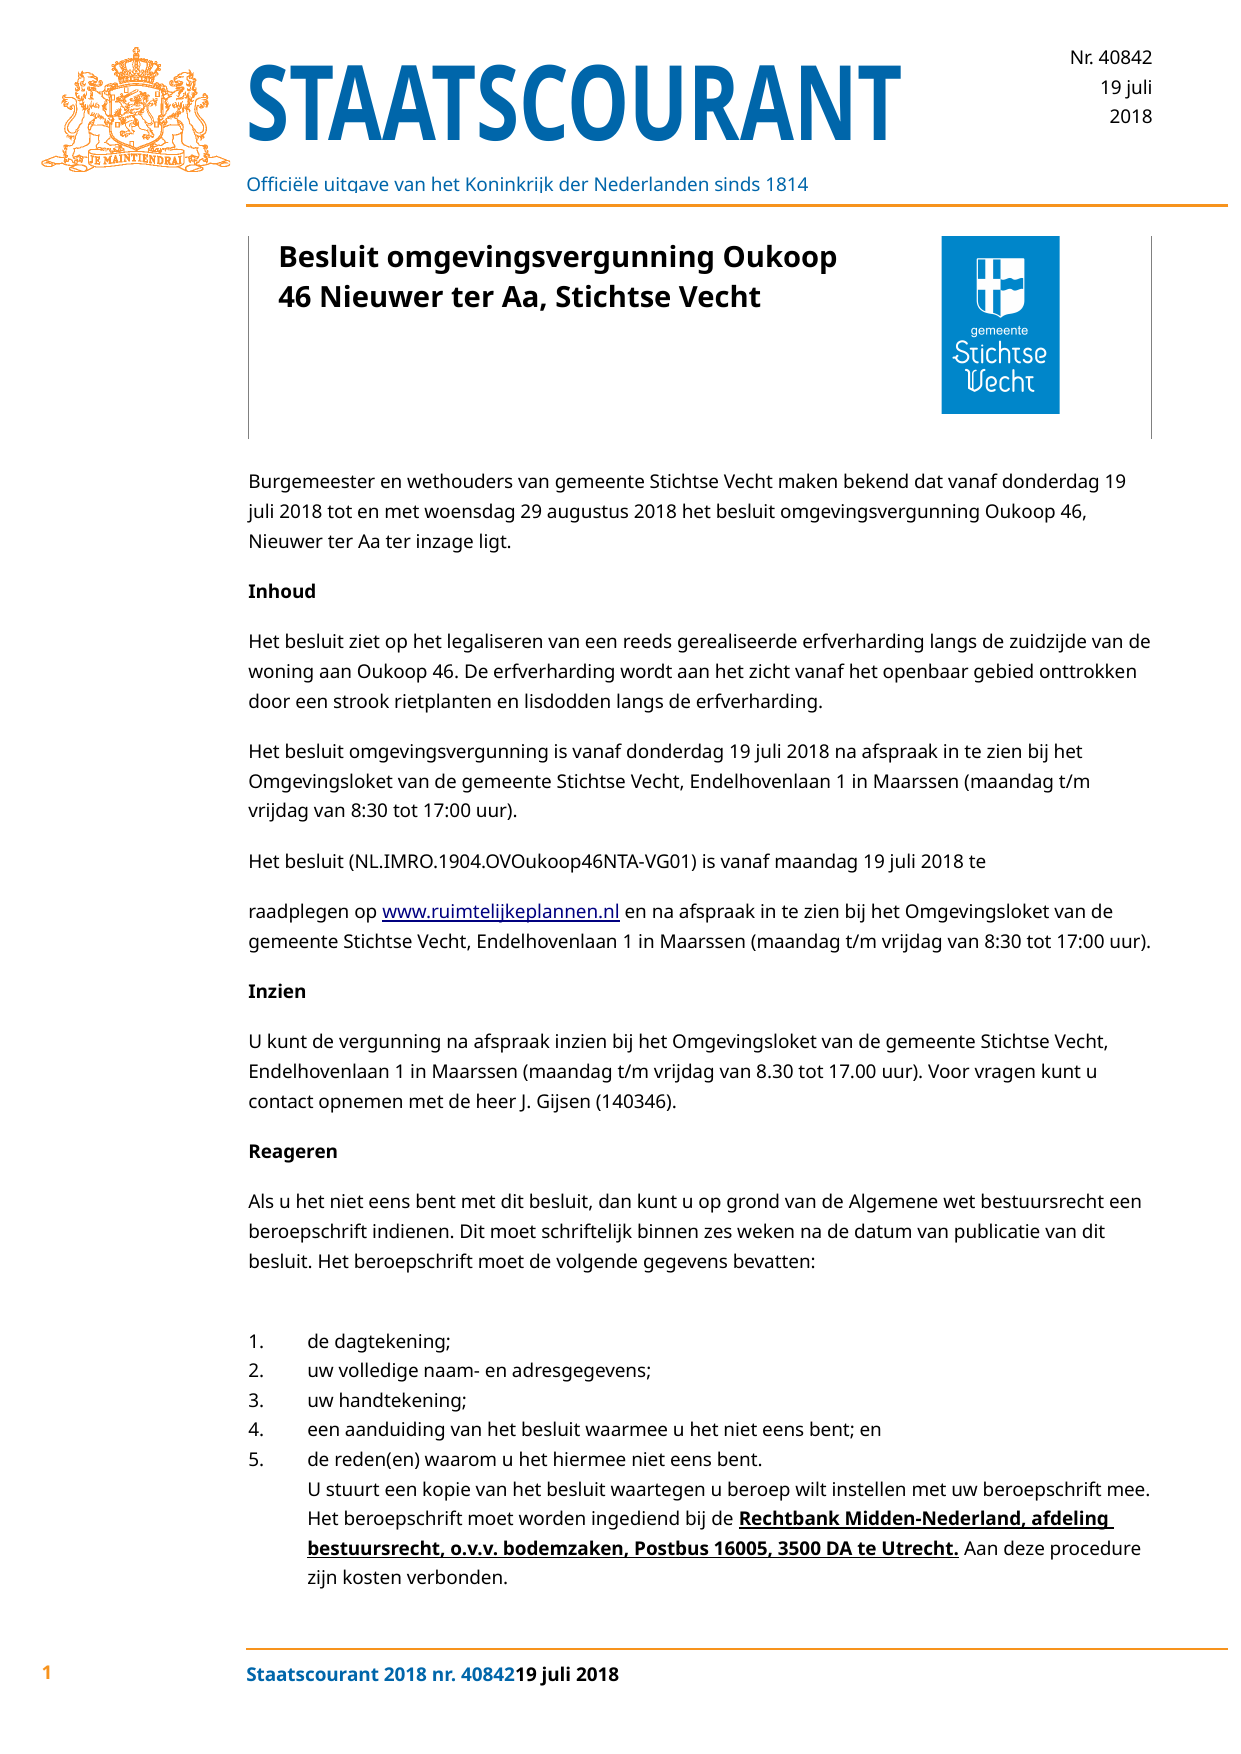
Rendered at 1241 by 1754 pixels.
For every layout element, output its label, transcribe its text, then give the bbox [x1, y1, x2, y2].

text Inzien [248, 978, 1152, 1004]
text Als u het niet eens bent met dit besluit, dan kunt u op grond van de Algemene wet bestuursrecht een beroepschrift indienen. Dit moet schriftelijk binnen zes weken na de datum van publicatie van dit besluit. Het beroepschrift moet de volgende gegevens bevatten: [248, 1189, 1152, 1273]
list uw handtekening; [248, 1387, 1152, 1413]
picture [1013, 370, 1020, 391]
list een aanduiding van het besluit waarmee u het niet eens bent; en [248, 1417, 1152, 1442]
text Het besluit (NL.IMRO.1904.OVOukoop46NTA-VG01) is vanaf maandag 19 juli 2018 te [248, 848, 1152, 873]
table_header Besluit omgevingsvergunning Oukoop 46 Nieuwer ter Aa, Stichtse Vecht [249, 236, 850, 439]
table_header [850, 414, 1151, 439]
list U stuurt een kopie van het besluit waartegen u beroep wilt instellen met uw beroepschrift mee. Het beroepschrift moet worden ingediend bij de Rechtbank Midden-Nederland, afdeling bestuursrecht, o.v.v. bodemzaken, Postbus 16005, 3500 DA te Utrecht. Aan deze procedure zijn kosten verbonden. [248, 1476, 1152, 1590]
list de reden(en) waarom u het hiermee niet eens bent. [248, 1446, 1152, 1472]
picture [1013, 348, 1019, 359]
list de dagtekening; [248, 1328, 1152, 1353]
picture [971, 348, 977, 359]
picture [977, 259, 1000, 313]
text Het besluit ziet op het legaliseren van een reeds gerealiseerde erfverharding langs de zuidzijde van de woning aan Oukoop 46. De erfverharding wordt aan het zicht vanaf het openbaar gebied onttrokken door een strook rietplanten en lisdodden langs de erfverharding. [248, 629, 1152, 713]
text Inhoud [248, 578, 1152, 604]
picture [41, 47, 231, 172]
picture [1000, 289, 1024, 317]
text U kunt de vergunning na afspraak inzien bij het Omgevingsloket van de gemeente Stichtse Vecht, Endelhovenlaan 1 in Maarssen (maandag t/m vrijdag van 8.30 tot 17.00 uur). Voor vragen kunt u contact opnemen met de heer J. Gijsen (140346). [248, 1029, 1152, 1113]
text Reageren [248, 1138, 1152, 1164]
table_header [850, 236, 941, 413]
table_header [1060, 236, 1151, 413]
picture [1027, 377, 1032, 389]
text Burgemeester en wethouders van gemeente Stichtse Vecht maken bekend dat vanaf donderdag 19 juli 2018 tot en met woensdag 29 augustus 2018 het besluit omgevingsvergunning Oukoop 46, Nieuwer ter Aa ter inzage ligt. [248, 469, 1152, 553]
text raadplegen op www.ruimtelijkeplannen.nl en na afspraak in te zien bij het Omgevingsloket van de gemeente Stichtse Vecht, Endelhovenlaan 1 in Maarssen (maandag t/m vrijdag van 8:30 tot 17:00 uur). [248, 898, 1152, 953]
list uw volledige naam- en adresgegevens; [248, 1357, 1152, 1383]
text Het besluit omgevingsvergunning is vanaf donderdag 19 juli 2018 na afspraak in te zien bij het Omgevingsloket van de gemeente Stichtse Vecht, Endelhovenlaan 1 in Maarssen (maandag t/m vrijdag van 8:30 tot 17:00 uur). [248, 738, 1152, 823]
picture [1001, 259, 1024, 279]
